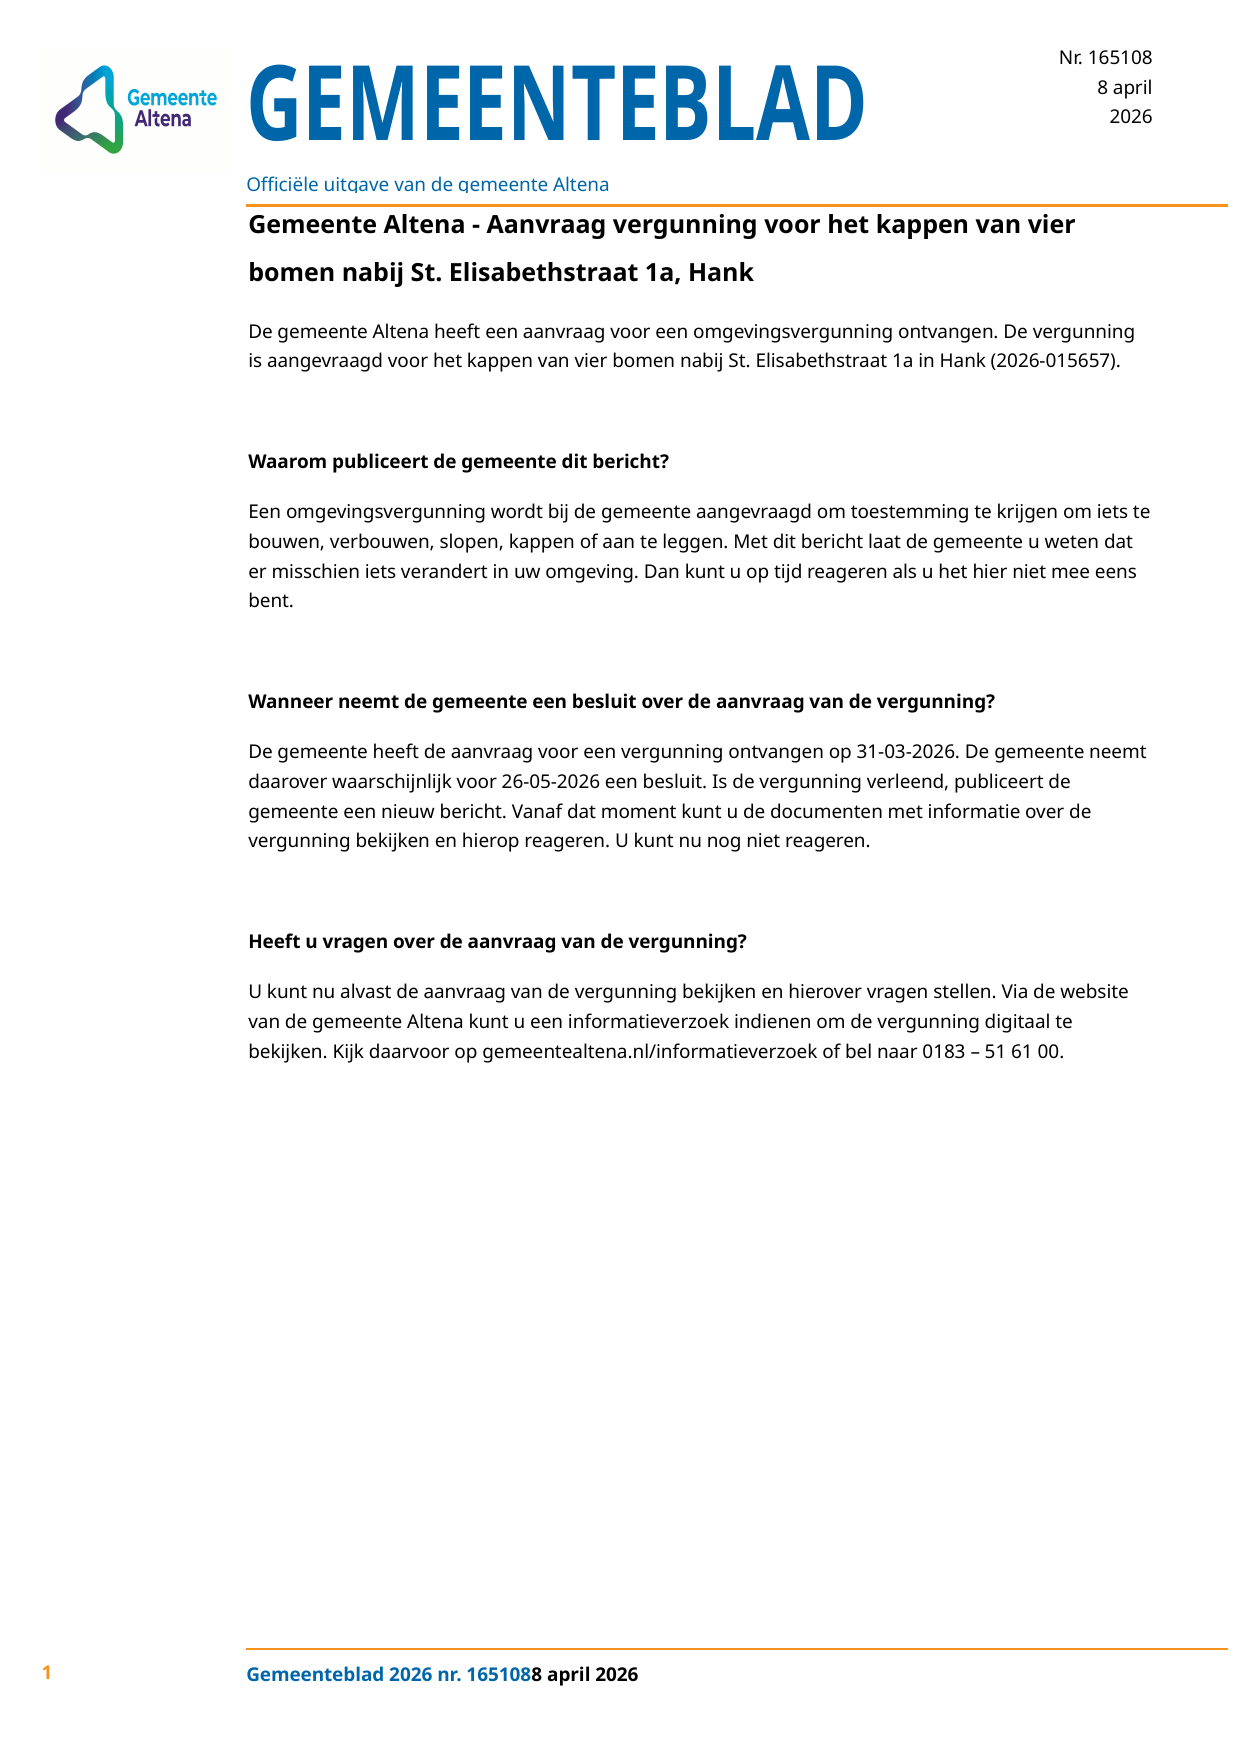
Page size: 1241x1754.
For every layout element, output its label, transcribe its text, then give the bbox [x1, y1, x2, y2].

text Een omgevingsvergunning wordt bij de gemeente aangevraagd om toestemming te krijgen om iets te bouwen, verbouwen, slopen, kappen of aan te leggen. Met dit bericht laat de gemeente u weten dat er misschien iets verandert in uw omgeving. Dan kunt u op tijd reageren als u het hier niet mee eens bent. [248, 499, 1152, 613]
picture [41, 47, 231, 172]
text De gemeente Altena heeft een aanvraag voor een omgevingsvergunning ontvangen. De vergunning is aangevraagd voor het kappen van vier bomen nabij St. Elisabethstraat 1a in Hank (2026-015657). [248, 318, 1152, 373]
text U kunt nu alvast de aanvraag van de vergunning bekijken en hierover vragen stellen. Via de website van de gemeente Altena kunt u een informatieverzoek indienen om de vergunning digitaal te bekijken. Kijk daarvoor op gemeentealtena.nl/informatieverzoek of bel naar 0183 – 51 61 00. [248, 979, 1152, 1064]
text De gemeente heeft de aanvraag voor een vergunning ontvangen op 31-03-2026. De gemeente neemt daarover waarschijnlijk voor 26-05-2026 een besluit. Is de vergunning verleend, publiceert de gemeente een nieuw bericht. Vanaf dat moment kunt u de documenten met informatie over de vergunning bekijken en hierop reageren. U kunt nu nog niet reageren. [248, 739, 1152, 853]
text Heeft u vragen over de aanvraag van de vergunning? [248, 928, 1152, 954]
text Gemeente Altena - Aanvraag vergunning voor het kappen van vier bomen nabij St. Elisabethstraat 1a, Hank [248, 207, 1152, 288]
text Wanneer neemt de gemeente een besluit over de aanvraag van de vergunning? [248, 688, 1152, 714]
text Waarom publiceert de gemeente dit bericht? [248, 448, 1152, 474]
